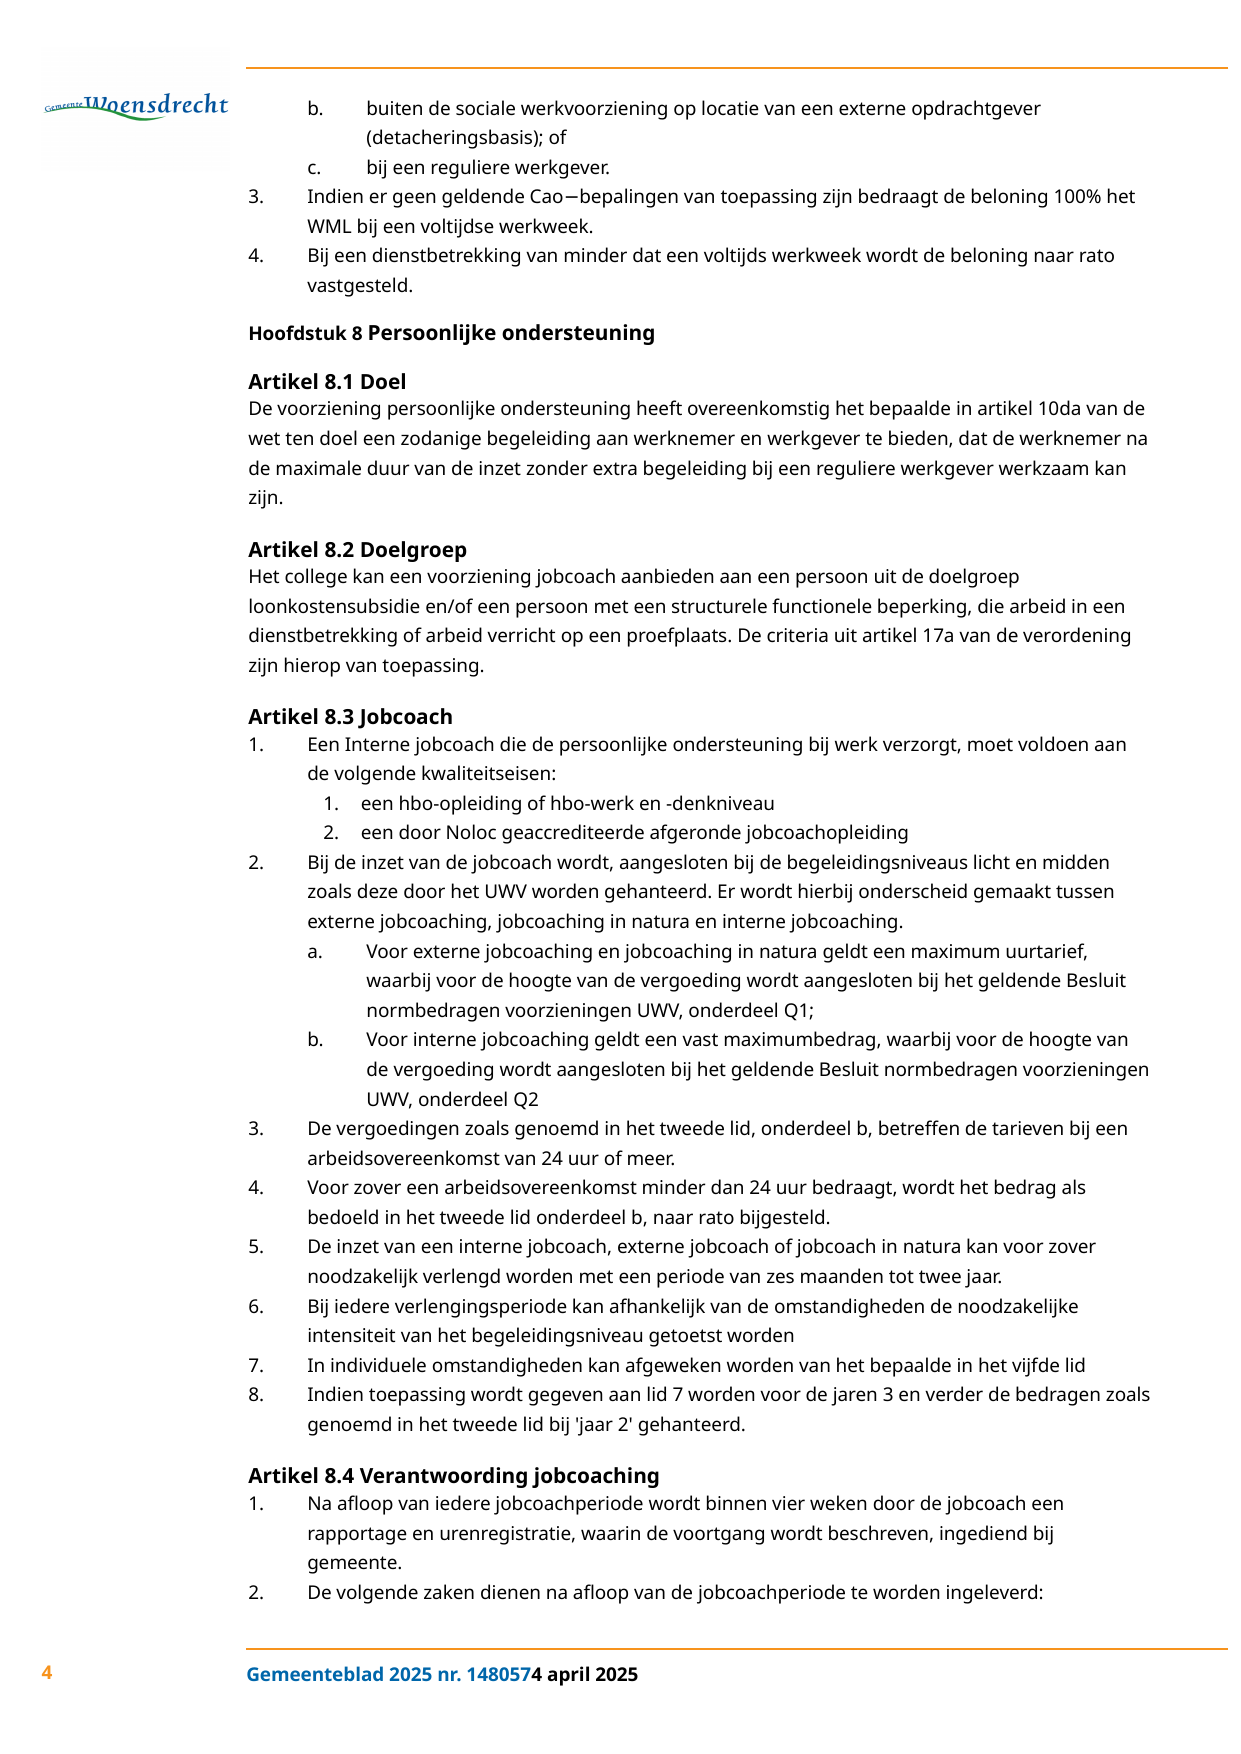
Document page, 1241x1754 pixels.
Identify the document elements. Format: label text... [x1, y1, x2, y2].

list Bij de inzet van de jobcoach wordt, aangesloten bij de begeleidingsniveaus licht en midden zoals deze door het UWV worden gehanteerd. Er wordt hierbij onderscheid gemaakt tussen externe jobcoaching, jobcoaching in natura en interne jobcoaching. [248, 849, 1152, 934]
text Hoofdstuk 8 Persoonlijke ondersteuning [248, 318, 1152, 346]
text Het college kan een voorziening jobcoach aanbieden aan een persoon uit de doelgroep loonkostensubsidie en/of een persoon met een structurele functionele beperking, die arbeid in een dienstbetrekking of arbeid verricht op een proefplaats. De criteria uit artikel 17a van de verordening zijn hierop van toepassing. [248, 563, 1152, 678]
list buiten de sociale werkvoorziening op locatie van een externe opdrachtgever (detacheringsbasis); of [307, 95, 1152, 150]
list Voor externe jobcoaching en jobcoaching in natura geldt een maximum uurtarief, waarbij voor de hoogte van de vergoeding wordt aangesloten bij het geldende Besluit normbedragen voorzieningen UWV, onderdeel Q1; [307, 938, 1152, 1023]
text De voorziening persoonlijke ondersteuning heeft overeenkomstig het bepaalde in artikel 10da van de wet ten doel een zodanige begeleiding aan werknemer en werkgever te bieden, dat de werknemer na de maximale duur van de inzet zonder extra begeleiding bij een reguliere werkgever werkzaam kan zijn. [248, 396, 1152, 510]
list bij een reguliere werkgever. [307, 154, 1152, 180]
list De inzet van een interne jobcoach, externe jobcoach of jobcoach in natura kan voor zover noodzakelijk verlengd worden met een periode van zes maanden tot twee jaar. [248, 1234, 1152, 1289]
list een door Noloc geaccrediteerde afgeronde jobcoachopleiding [323, 819, 1152, 845]
text Artikel 8.4 Verantwoording jobcoaching [248, 1462, 1152, 1490]
text Artikel 8.2 Doelgroep [248, 535, 1152, 563]
list Voor zover een arbeidsovereenkomst minder dan 24 uur bedraagt, wordt het bedrag als bedoeld in het tweede lid onderdeel b, naar rato bijgesteld. [248, 1174, 1152, 1230]
text Artikel 8.1 Doel [248, 367, 1152, 396]
list In individuele omstandigheden kan afgeweken worden van het bepaalde in het vijfde lid [248, 1352, 1152, 1378]
list De volgende zaken dienen na afloop van de jobcoachperiode te worden ingeleverd: [248, 1579, 1152, 1604]
list Indien er geen geldende Cao−bepalingen van toepassing zijn bedraagt de beloning 100% het WML bij een voltijdse werkweek. [248, 183, 1152, 239]
list De vergoedingen zoals genoemd in het tweede lid, onderdeel b, betreffen de tarieven bij een arbeidsovereenkomst van 24 uur of meer. [248, 1115, 1152, 1171]
text Artikel 8.3 Jobcoach [248, 702, 1152, 731]
list Indien toepassing wordt gegeven aan lid 7 worden voor de jaren 3 en verder de bedragen zoals genoemd in het tweede lid bij 'jaar 2' gehanteerd. [248, 1382, 1152, 1437]
list een hbo-opleiding of hbo-werk en -denkniveau [323, 790, 1152, 816]
list Een Interne jobcoach die de persoonlijke ondersteuning bij werk verzorgt, moet voldoen aan de volgende kwaliteitseisen: [248, 731, 1152, 786]
list Voor interne jobcoaching geldt een vast maximumbedrag, waarbij voor de hoogte van de vergoeding wordt aangesloten bij het geldende Besluit normbedragen voorzieningen UWV, onderdeel Q2 [307, 1027, 1152, 1112]
list Bij iedere verlengingsperiode kan afhankelijk van de omstandigheden de noodzakelijke intensiteit van het begeleidingsniveau getoetst worden [248, 1293, 1152, 1348]
list Na afloop van iedere jobcoachperiode wordt binnen vier weken door de jobcoach een rapportage en urenregistratie, waarin de voortgang wordt beschreven, ingediend bij gemeente. [248, 1490, 1152, 1575]
list Bij een dienstbetrekking van minder dat een voltijds werkweek wordt de beloning naar rato vastgesteld. [248, 243, 1152, 298]
picture [41, 47, 231, 172]
